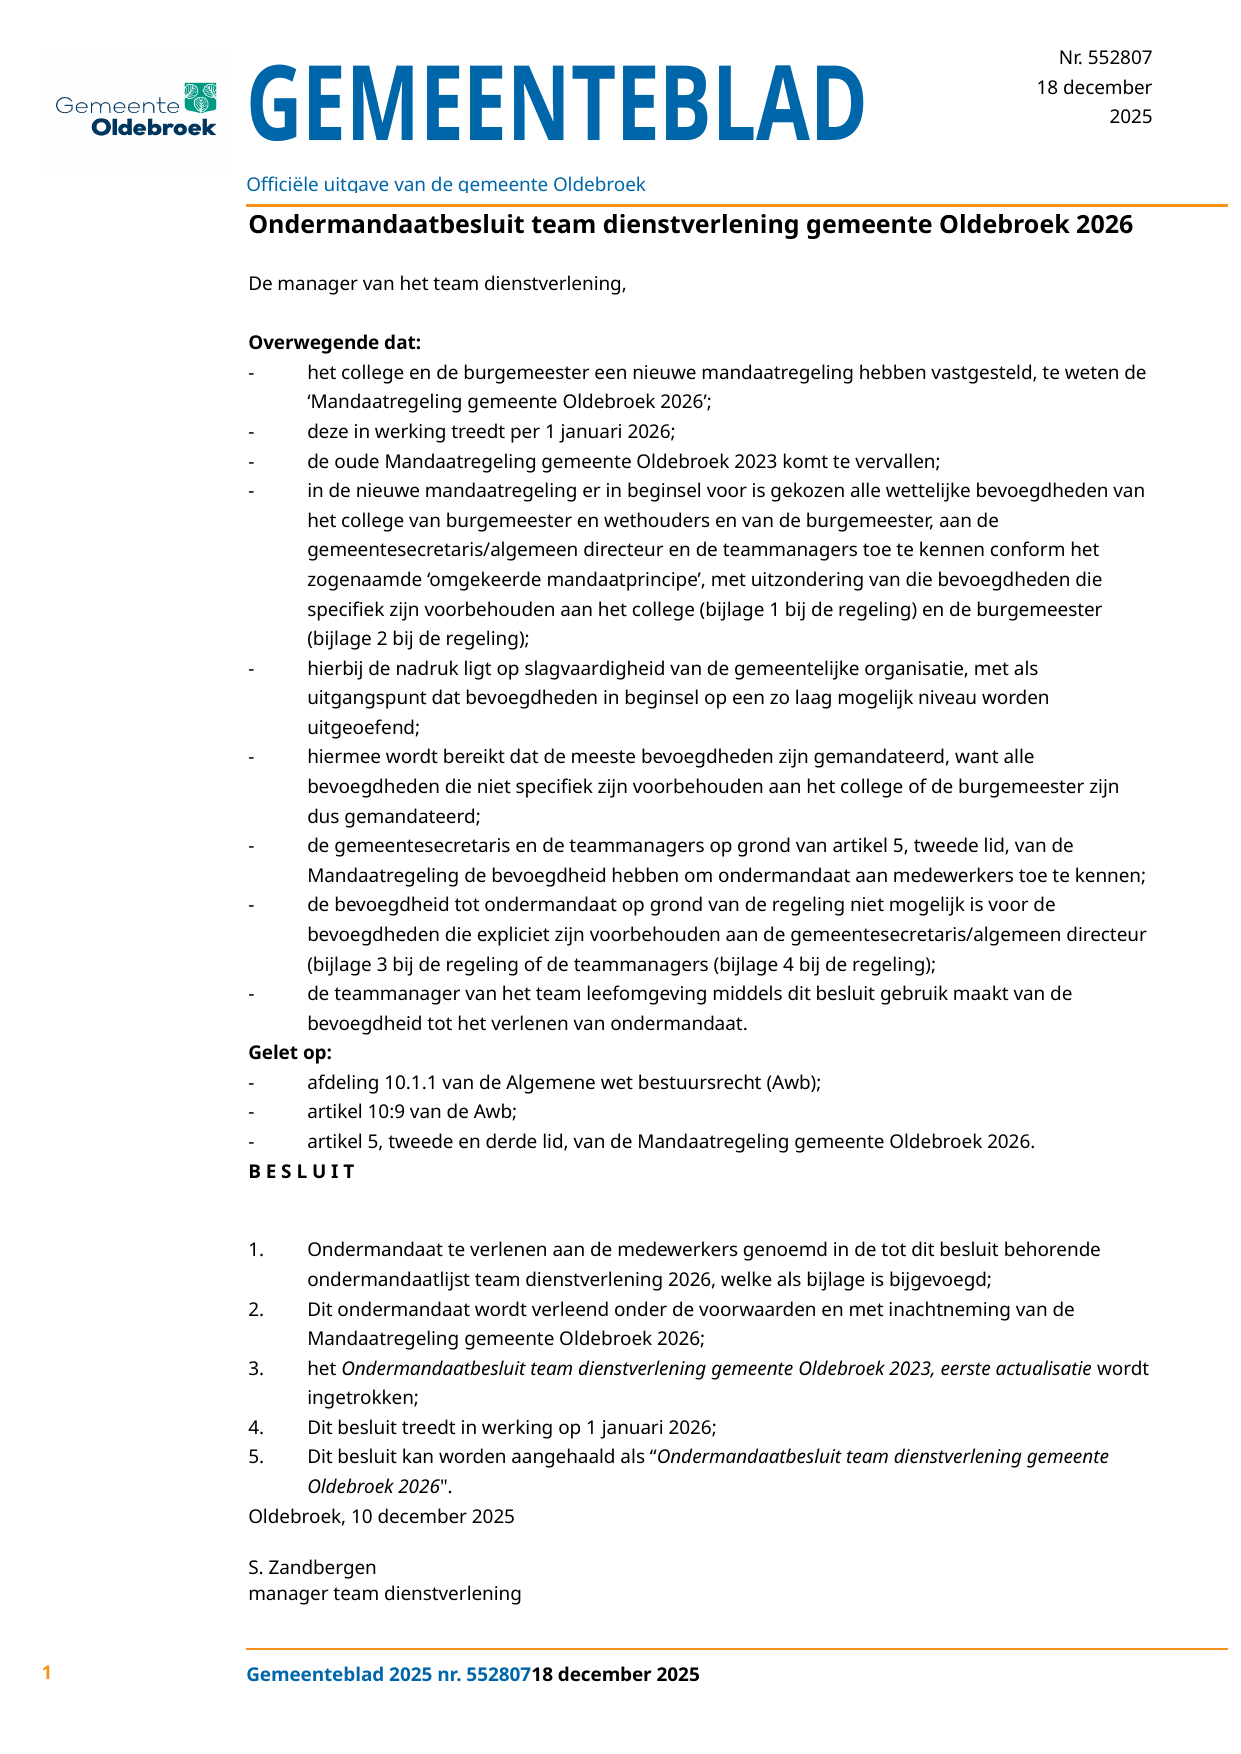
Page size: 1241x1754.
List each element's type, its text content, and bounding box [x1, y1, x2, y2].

picture [41, 47, 231, 172]
text Overwegende dat: [248, 329, 1152, 355]
list hiermee wordt bereikt dat de meeste bevoegdheden zijn gemandateerd, want alle bevoegdheden die niet specifiek zijn voorbehouden aan het college of de burgemeester zijn dus gemandateerd; [248, 744, 1152, 828]
list deze in werking treedt per 1 januari 2026; [248, 418, 1152, 444]
list artikel 10:9 van de Awb; [248, 1099, 1152, 1124]
list hierbij de nadruk ligt op slagvaardigheid van de gemeentelijke organisatie, met als uitgangspunt dat bevoegdheden in beginsel op een zo laag mogelijk niveau worden uitgeoefend; [248, 655, 1152, 740]
text B E S L U I T [248, 1158, 1152, 1183]
list Dit besluit treedt in werking op 1 januari 2026; [248, 1414, 1152, 1440]
text S. Zandbergen [248, 1554, 1152, 1580]
list de gemeentesecretaris en de teammanagers op grond van artikel 5, tweede lid, van de Mandaatregeling de bevoegdheid hebben om ondermandaat aan medewerkers toe te kennen; [248, 832, 1152, 888]
list Dit ondermandaat wordt verleend onder de voorwaarden en met inachtneming van de Mandaatregeling gemeente Oldebroek 2026; [248, 1296, 1152, 1351]
list Ondermandaat te verlenen aan de medewerkers genoemd in de tot dit besluit behorende ondermandaatlijst team dienstverlening 2026, welke als bijlage is bijgevoegd; [248, 1237, 1152, 1292]
list de teammanager van het team leefomgeving middels dit besluit gebruik maakt van de bevoegdheid tot het verlenen van ondermandaat. [248, 980, 1152, 1036]
list in de nieuwe mandaatregeling er in beginsel voor is gekozen alle wettelijke bevoegdheden van het college van burgemeester en wethouders en van de burgemeester, aan de gemeentesecretaris/algemeen directeur en de teammanagers toe te kennen conform het zogenaamde ‘omgekeerde mandaatprincipe’, met uitzondering van die bevoegdheden die specifiek zijn voorbehouden aan het college (bijlage 1 bij de regeling) en de burgemeester (bijlage 2 bij de regeling); [248, 477, 1152, 651]
list afdeling 10.1.1 van de Algemene wet bestuursrecht (Awb); [248, 1069, 1152, 1095]
list het Ondermandaatbesluit team dienstverlening gemeente Oldebroek 2023, eerste actualisatie wordt ingetrokken; [248, 1355, 1152, 1410]
text manager team dienstverlening [248, 1580, 1152, 1606]
list Dit besluit kan worden aangehaald als “Ondermandaatbesluit team dienstverlening gemeente Oldebroek 2026". [248, 1444, 1152, 1499]
list artikel 5, tweede en derde lid, van de Mandaatregeling gemeente Oldebroek 2026. [248, 1128, 1152, 1154]
text Gelet op: [248, 1039, 1152, 1065]
text De manager van het team dienstverlening, [248, 270, 1152, 296]
list de bevoegdheid tot ondermandaat op grond van de regeling niet mogelijk is voor de bevoegdheden die expliciet zijn voorbehouden aan de gemeentesecretaris/algemeen directeur (bijlage 3 bij de regeling of de teammanagers (bijlage 4 bij de regeling); [248, 892, 1152, 976]
text Ondermandaatbesluit team dienstverlening gemeente Oldebroek 2026 [248, 207, 1152, 241]
list de oude Mandaatregeling gemeente Oldebroek 2023 komt te vervallen; [248, 448, 1152, 473]
text Oldebroek, 10 december 2025 [248, 1503, 1152, 1529]
list het college en de burgemeester een nieuwe mandaatregeling hebben vastgesteld, te weten de ‘Mandaatregeling gemeente Oldebroek 2026’; [248, 359, 1152, 414]
